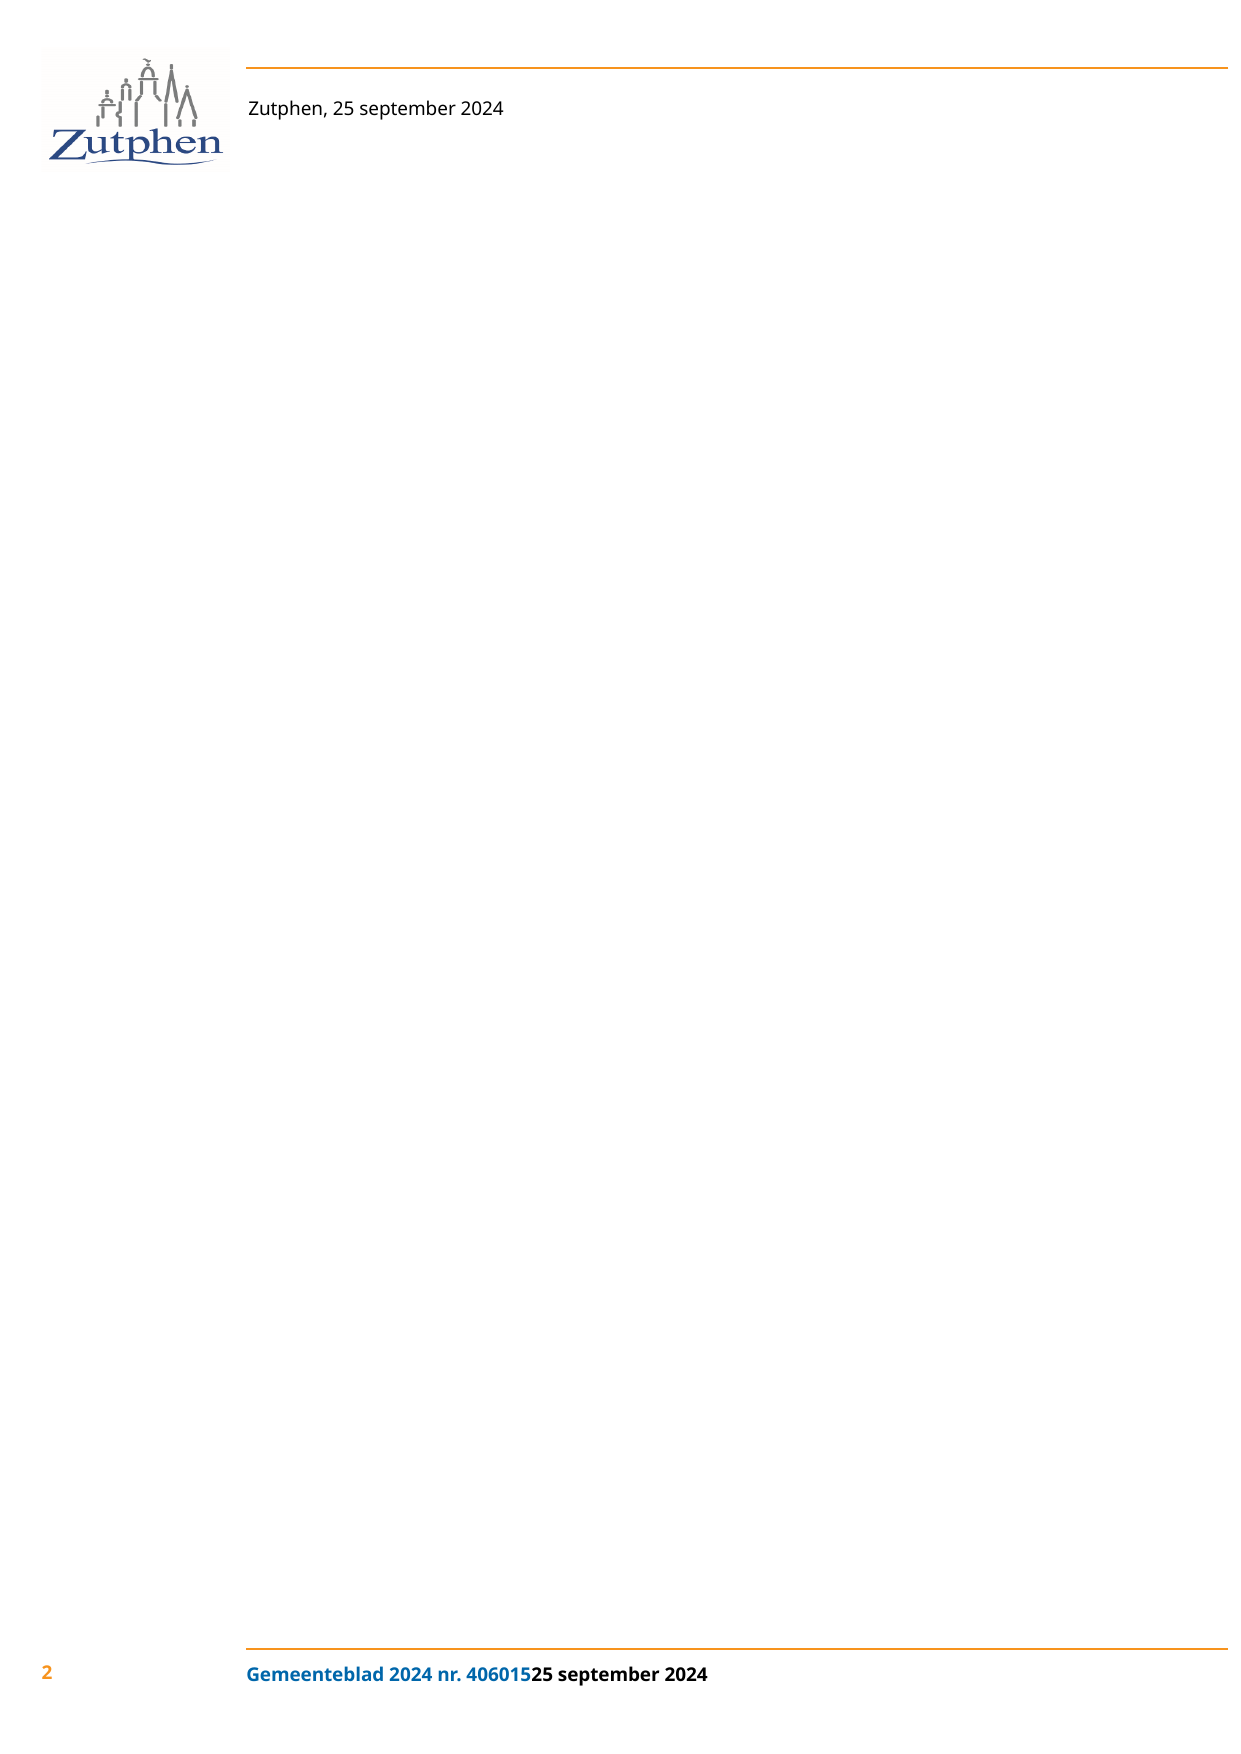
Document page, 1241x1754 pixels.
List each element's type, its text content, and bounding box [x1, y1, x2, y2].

text Zutphen, 25 september 2024 [248, 95, 1152, 121]
picture [41, 47, 231, 172]
